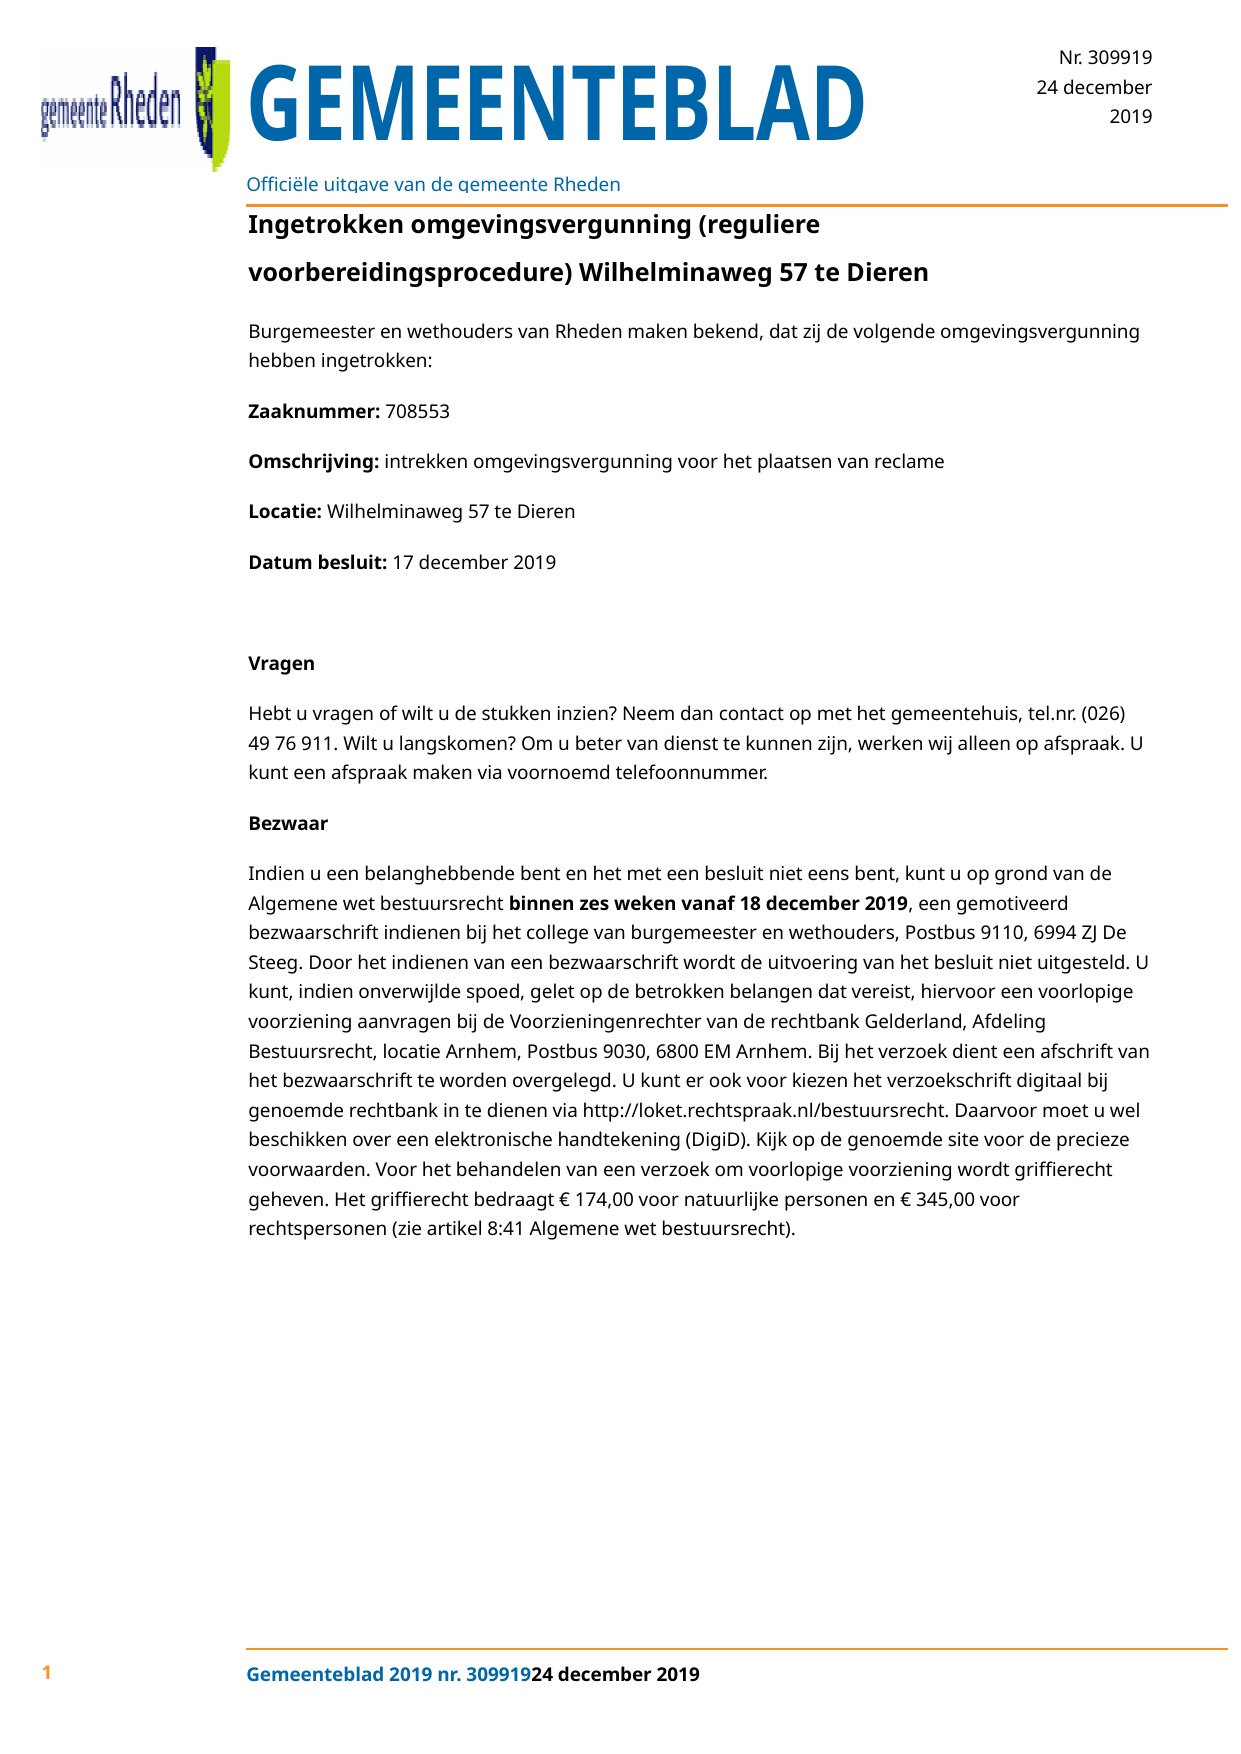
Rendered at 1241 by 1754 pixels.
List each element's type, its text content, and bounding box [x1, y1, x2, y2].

text Zaaknummer: 708553 [248, 398, 1152, 424]
text Ingetrokken omgevingsvergunning (reguliere voorbereidingsprocedure) Wilhelminaweg 57 te Dieren [248, 207, 1152, 288]
text Datum besluit: 17 december 2019 [248, 549, 1152, 575]
text Hebt u vragen of wilt u de stukken inzien? Neem dan contact op met het gemeentehuis, tel.nr. (026) 49 76 911. Wilt u langskomen? Om u beter van dienst te kunnen zijn, werken wij alleen op afspraak. U kunt een afspraak maken via voornoemd telefoonnummer. [248, 700, 1152, 785]
text Vragen [248, 650, 1152, 676]
picture [41, 47, 231, 172]
text Locatie: Wilhelminaweg 57 te Dieren [248, 499, 1152, 524]
text Omschrijving: intrekken omgevingsvergunning voor het plaatsen van reclame [248, 448, 1152, 474]
text Bezwaar [248, 810, 1152, 836]
text Burgemeester en wethouders van Rheden maken bekend, dat zij de volgende omgevingsvergunning hebben ingetrokken: [248, 318, 1152, 373]
text Indien u een belanghebbende bent en het met een besluit niet eens bent, kunt u op grond van de Algemene wet bestuursrecht binnen zes weken vanaf 18 december 2019, een gemotiveerd bezwaarschrift indienen bij het college van burgemeester en wethouders, Postbus 9110, 6994 ZJ De Steeg. Door het indienen van een bezwaarschrift wordt de uitvoering van het besluit niet uitgesteld. U kunt, indien onverwijlde spoed, gelet op de betrokken belangen dat vereist, hiervoor een voorlopige voorziening aanvragen bij de Voorzieningenrechter van de rechtbank Gelderland, Afdeling Bestuursrecht, locatie Arnhem, Postbus 9030, 6800 EM Arnhem. Bij het verzoek dient een afschrift van het bezwaarschrift te worden overgelegd. U kunt er ook voor kiezen het verzoekschrift digitaal bij genoemde rechtbank in te dienen via http://loket.rechtspraak.nl/bestuursrecht. Daarvoor moet u wel beschikken over een elektronische handtekening (DigiD). Kijk op de genoemde site voor de precieze voorwaarden. Voor het behandelen van een verzoek om voorlopige voorziening wordt griffierecht geheven. Het griffierecht bedraagt € 174,00 voor natuurlijke personen en € 345,00 voor rechtspersonen (zie artikel 8:41 Algemene wet bestuursrecht). [248, 860, 1152, 1241]
